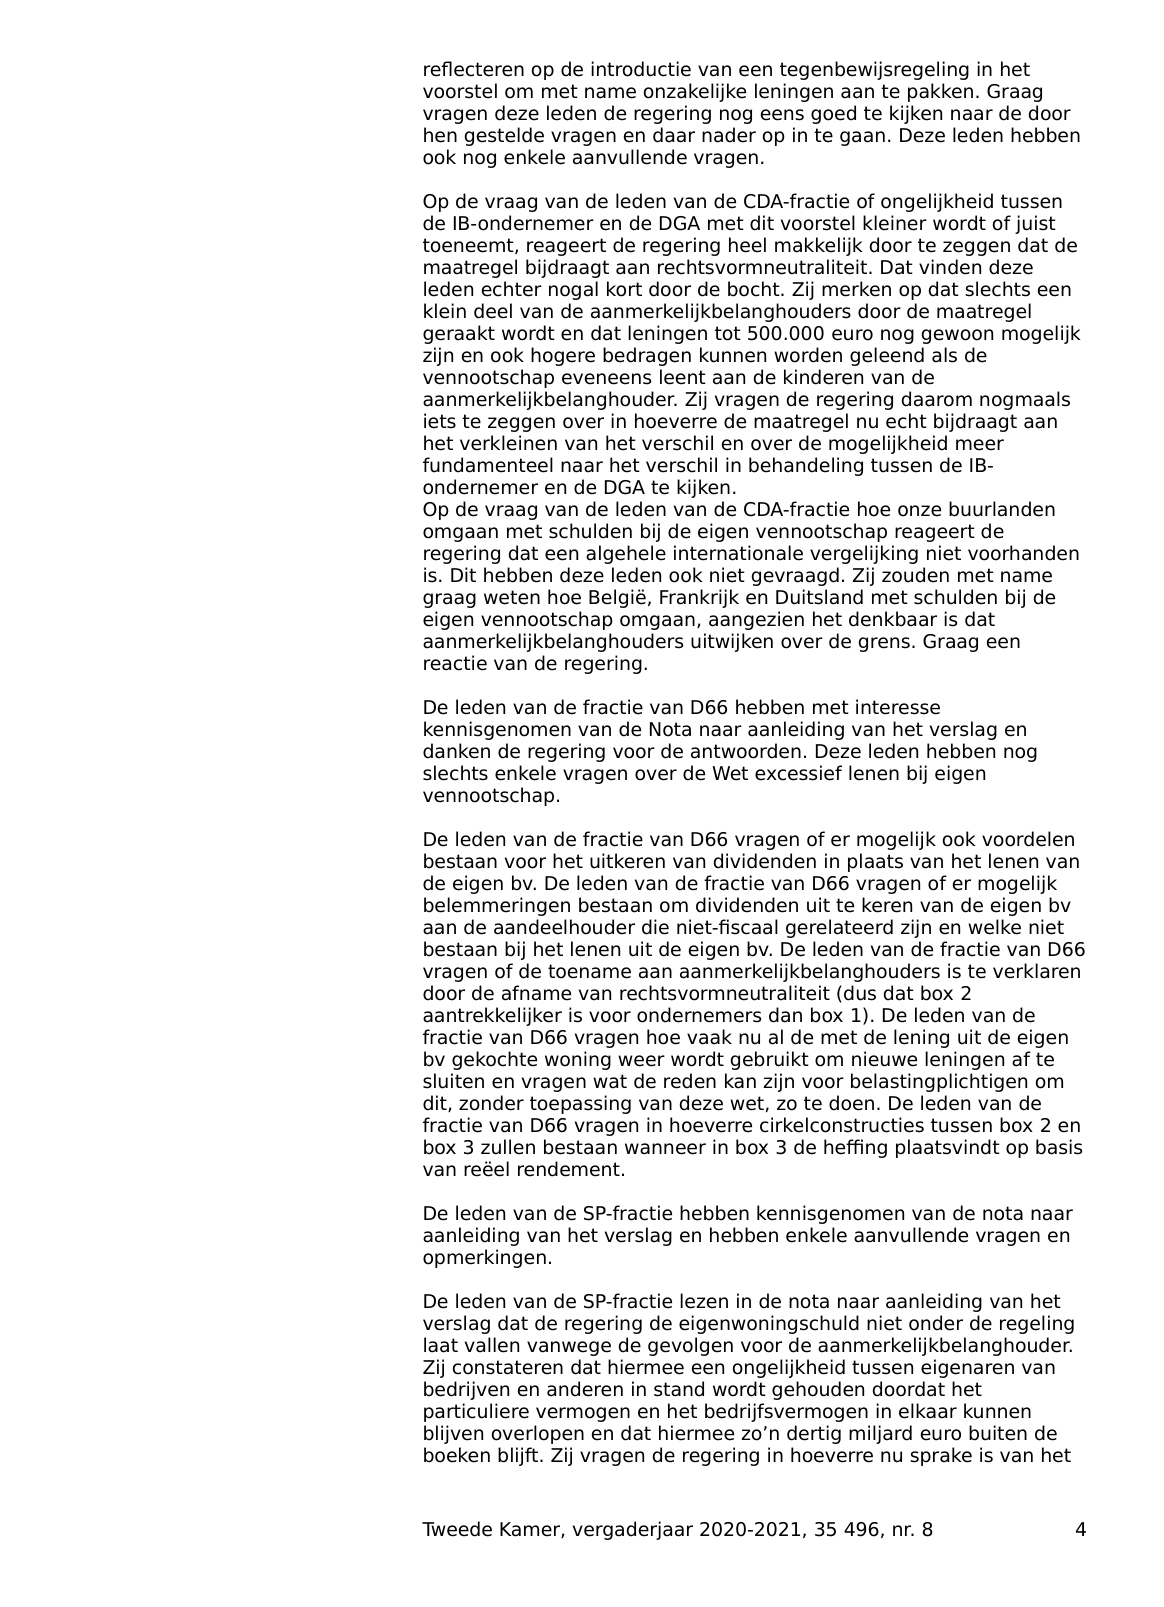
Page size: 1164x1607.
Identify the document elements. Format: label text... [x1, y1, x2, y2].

text Op de vraag van de leden van de CDA-fractie of ongelijkheid tussen de IB-ondernemer en de DGA met dit voorstel kleiner wordt of juist toeneemt, reageert de regering heel makkelijk door te zeggen dat de maatregel bijdraagt aan rechtsvormneutraliteit. Dat vinden deze leden echter nogal kort door de bocht. Zij merken op dat slechts een klein deel van de aanmerkelijkbelanghouders door de maatregel geraakt wordt en dat leningen tot 500.000 euro nog gewoon mogelijk zijn en ook hogere bedragen kunnen worden geleend als de vennootschap eveneens leent aan de kinderen van de aanmerkelijkbelanghouder. Zij vragen de regering daarom nogmaals iets te zeggen over in hoeverre de maatregel nu echt bijdraagt aan het verkleinen van het verschil en over de mogelijkheid meer fundamenteel naar het verschil in behandeling tussen de IB-ondernemer en de DGA te kijken. [422, 191, 1087, 499]
text De leden van de SP-fractie hebben kennisgenomen van de nota naar aanleiding van het verslag en hebben enkele aanvullende vragen en opmerkingen. [422, 1203, 1087, 1269]
text reflecteren op de introductie van een tegenbewijsregeling in het voorstel om met name onzakelijke leningen aan te pakken. Graag vragen deze leden de regering nog eens goed te kijken naar de door hen gestelde vragen en daar nader op in te gaan. Deze leden hebben ook nog enkele aanvullende vragen. [422, 59, 1087, 169]
text De leden van de fractie van D66 vragen of er mogelijk ook voordelen bestaan voor het uitkeren van dividenden in plaats van het lenen van de eigen bv. De leden van de fractie van D66 vragen of er mogelijk belemmeringen bestaan om dividenden uit te keren van de eigen bv aan de aandeelhouder die niet-fiscaal gerelateerd zijn en welke niet bestaan bij het lenen uit de eigen bv. De leden van de fractie van D66 vragen of de toename aan aanmerkelijkbelanghouders is te verklaren door de afname van rechtsvormneutraliteit (dus dat box 2 aantrekkelijker is voor ondernemers dan box 1). De leden van de fractie van D66 vragen hoe vaak nu al de met de lening uit de eigen bv gekochte woning weer wordt gebruikt om nieuwe leningen af te sluiten en vragen wat de reden kan zijn voor belastingplichtigen om dit, zonder toepassing van deze wet, zo te doen. De leden van de fractie van D66 vragen in hoeverre cirkelconstructies tussen box 2 en box 3 zullen bestaan wanneer in box 3 de heffing plaatsvindt op basis van reëel rendement. [422, 829, 1087, 1181]
text De leden van de SP-fractie lezen in de nota naar aanleiding van het verslag dat de regering de eigenwoningschuld niet onder de regeling laat vallen vanwege de gevolgen voor de aanmerkelijkbelanghouder. Zij constateren dat hiermee een ongelijkheid tussen eigenaren van bedrijven en anderen in stand wordt gehouden doordat het particuliere vermogen en het bedrijfsvermogen in elkaar kunnen blijven overlopen en dat hiermee zo’n dertig miljard euro buiten de boeken blijft. Zij vragen de regering in hoeverre nu sprake is van het [422, 1291, 1087, 1467]
text De leden van de fractie van D66 hebben met interesse kennisgenomen van de Nota naar aanleiding van het verslag en danken de regering voor de antwoorden. Deze leden hebben nog slechts enkele vragen over de Wet excessief lenen bij eigen vennootschap. [422, 697, 1087, 807]
text Op de vraag van de leden van de CDA-fractie hoe onze buurlanden omgaan met schulden bij de eigen vennootschap reageert de regering dat een algehele internationale vergelijking niet voorhanden is. Dit hebben deze leden ook niet gevraagd. Zij zouden met name graag weten hoe België, Frankrijk en Duitsland met schulden bij de eigen vennootschap omgaan, aangezien het denkbaar is dat aanmerkelijkbelanghouders uitwijken over de grens. Graag een reactie van de regering. [422, 499, 1087, 675]
